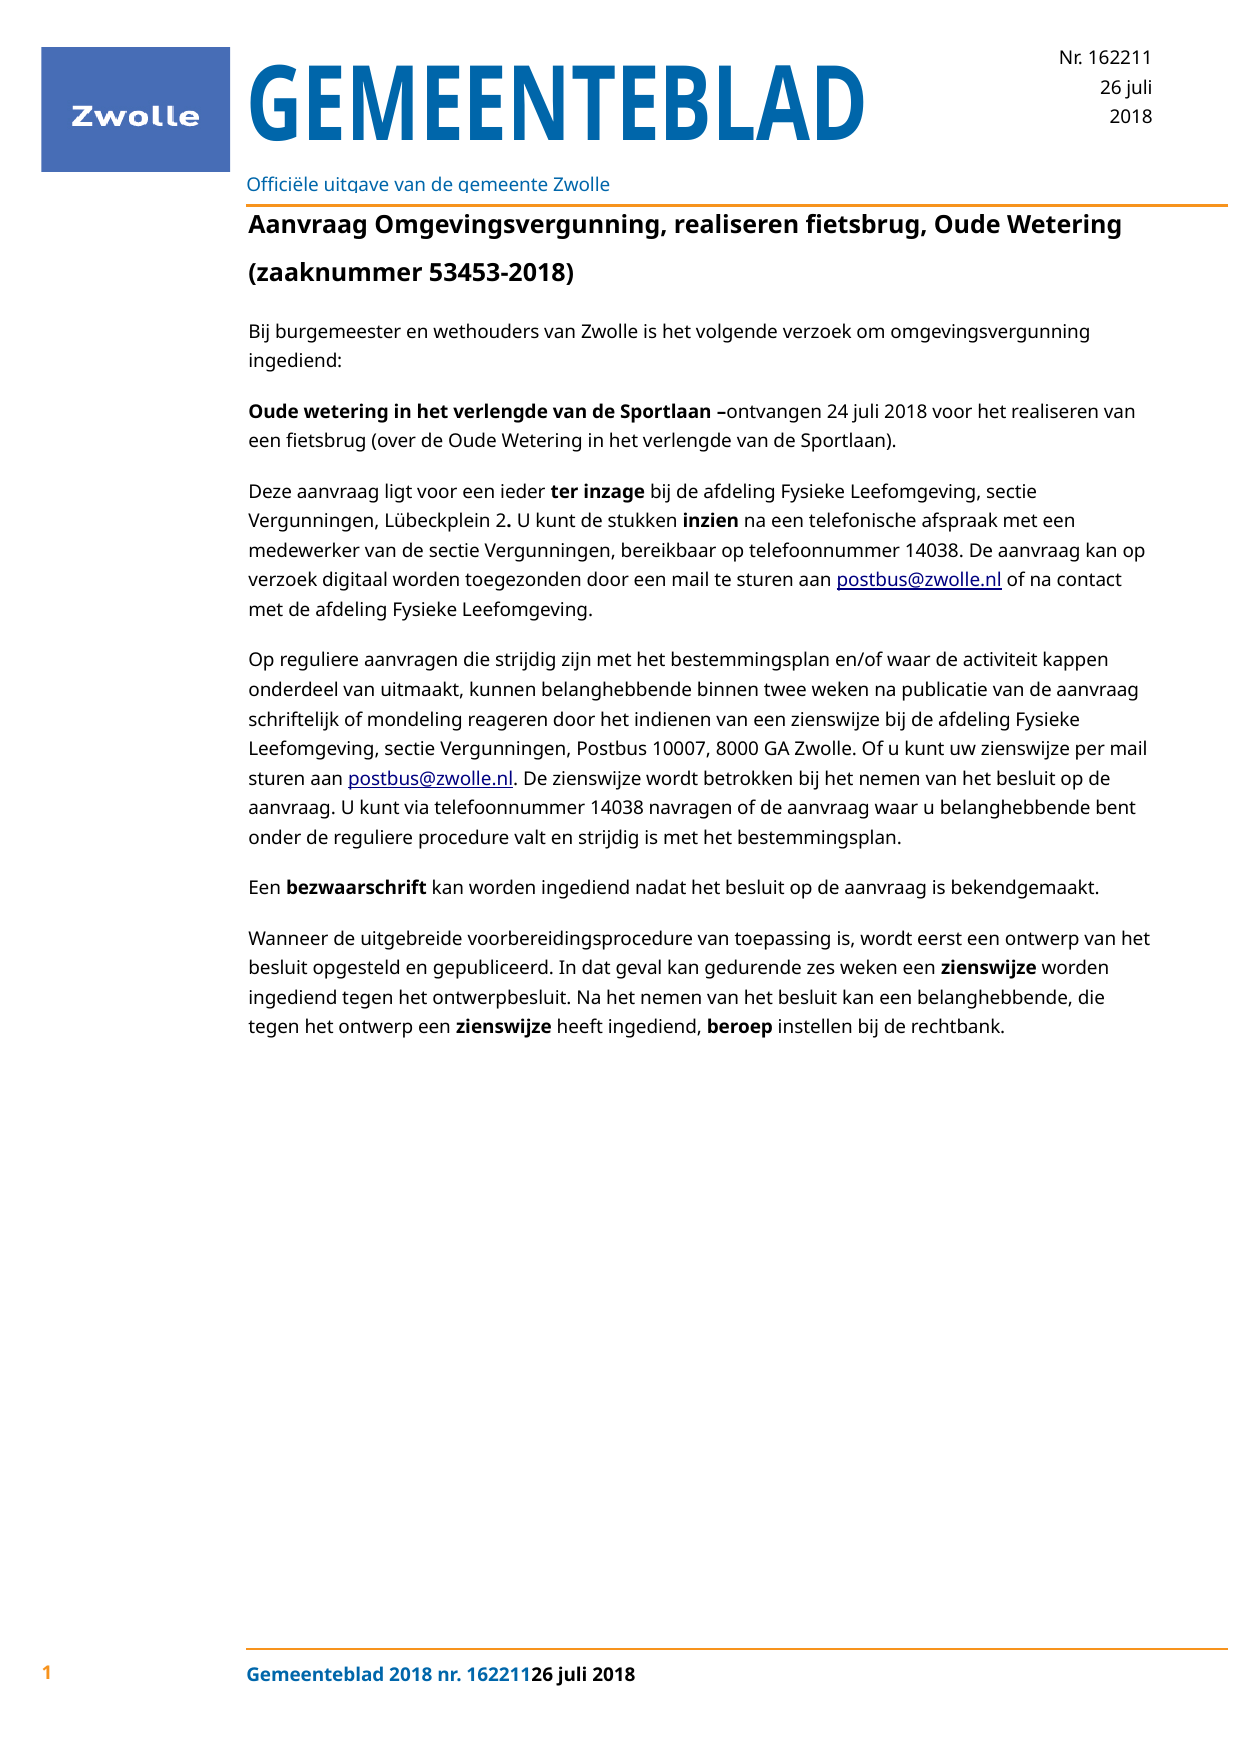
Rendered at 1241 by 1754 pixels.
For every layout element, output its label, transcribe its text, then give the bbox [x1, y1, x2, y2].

text Deze aanvraag ligt voor een ieder ter inzage bij de afdeling Fysieke Leefomgeving, sectie Vergunningen, Lübeckplein 2. U kunt de stukken inzien na een telefonische afspraak met een medewerker van de sectie Vergunningen, bereikbaar op telefoonnummer 14038. De aanvraag kan op verzoek digitaal worden toegezonden door een mail te sturen aan postbus@zwolle.nl of na contact met de afdeling Fysieke Leefomgeving. [248, 478, 1152, 622]
text Bij burgemeester en wethouders van Zwolle is het volgende verzoek om omgevingsvergunning ingediend: [248, 318, 1152, 373]
picture [41, 47, 231, 172]
text Aanvraag Omgevingsvergunning, realiseren fietsbrug, Oude Wetering (zaaknummer 53453-2018) [248, 207, 1152, 288]
text Een bezwaarschrift kan worden ingediend nadat het besluit op de aanvraag is bekendgemaakt. [248, 874, 1152, 900]
text Oude wetering in het verlengde van de Sportlaan –ontvangen 24 juli 2018 voor het realiseren van een fietsbrug (over de Oude Wetering in het verlengde van de Sportlaan). [248, 398, 1152, 453]
text Wanneer de uitgebreide voorbereidingsprocedure van toepassing is, wordt eerst een ontwerp van het besluit opgesteld en gepubliceerd. In dat geval kan gedurende zes weken een zienswijze worden ingediend tegen het ontwerpbesluit. Na het nemen van het besluit kan een belanghebbende, die tegen het ontwerp een zienswijze heeft ingediend, beroep instellen bij de rechtbank. [248, 925, 1152, 1039]
text Op reguliere aanvragen die strijdig zijn met het bestemmingsplan en/of waar de activiteit kappen onderdeel van uitmaakt, kunnen belanghebbende binnen twee weken na publicatie van de aanvraag schriftelijk of mondeling reageren door het indienen van een zienswijze bij de afdeling Fysieke Leefomgeving, sectie Vergunningen, Postbus 10007, 8000 GA Zwolle. Of u kunt uw zienswijze per mail sturen aan postbus@zwolle.nl. De zienswijze wordt betrokken bij het nemen van het besluit op de aanvraag. U kunt via telefoonnummer 14038 navragen of de aanvraag waar u belanghebbende bent onder de reguliere procedure valt en strijdig is met het bestemmingsplan. [248, 647, 1152, 850]
